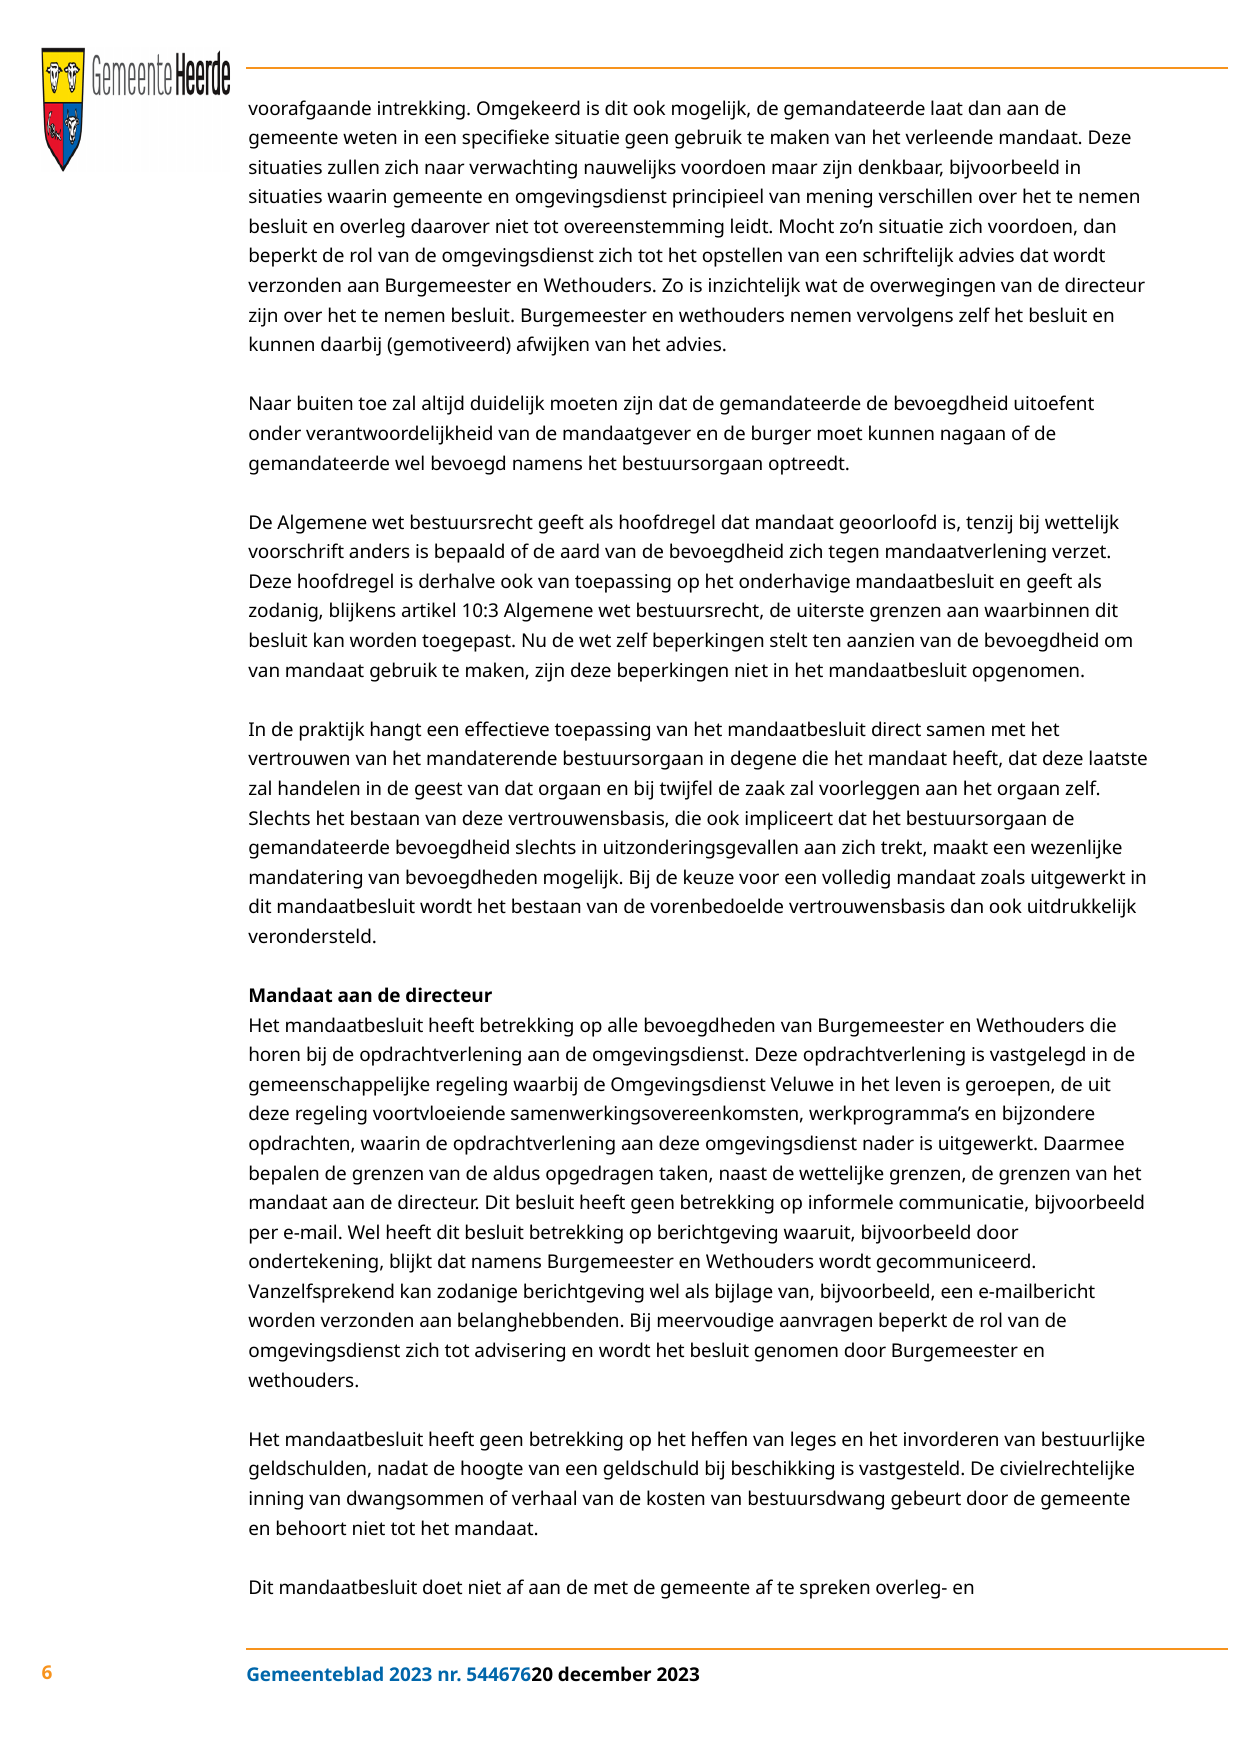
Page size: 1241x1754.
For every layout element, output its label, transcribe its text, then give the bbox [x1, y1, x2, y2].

text Mandaat aan de directeur [248, 982, 1152, 1008]
text Het mandaatbesluit heeft geen betrekking op het heffen van leges en het invorderen van bestuurlijke geldschulden, nadat de hoogte van een geldschuld bij beschikking is vastgesteld. De civielrechtelijke inning van dwangsommen of verhaal van de kosten van bestuursdwang gebeurt door de gemeente en behoort niet tot het mandaat. [248, 1426, 1152, 1541]
text voorafgaande intrekking. Omgekeerd is dit ook mogelijk, de gemandateerde laat dan aan de gemeente weten in een specifieke situatie geen gebruik te maken van het verleende mandaat. Deze situaties zullen zich naar verwachting nauwelijks voordoen maar zijn denkbaar, bijvoorbeeld in situaties waarin gemeente en omgevingsdienst principieel van mening verschillen over het te nemen besluit en overleg daarover niet tot overeenstemming leidt. Mocht zo’n situatie zich voordoen, dan beperkt de rol van de omgevingsdienst zich tot het opstellen van een schriftelijk advies dat wordt verzonden aan Burgemeester en Wethouders. Zo is inzichtelijk wat de overwegingen van de directeur zijn over het te nemen besluit. Burgemeester en wethouders nemen vervolgens zelf het besluit en kunnen daarbij (gemotiveerd) afwijken van het advies. [248, 95, 1152, 357]
text In de praktijk hangt een effectieve toepassing van het mandaatbesluit direct samen met het vertrouwen van het mandaterende bestuursorgaan in degene die het mandaat heeft, dat deze laatste zal handelen in de geest van dat orgaan en bij twijfel de zaak zal voorleggen aan het orgaan zelf. Slechts het bestaan van deze vertrouwensbasis, die ook impliceert dat het bestuursorgaan de gemandateerde bevoegdheid slechts in uitzonderingsgevallen aan zich trekt, maakt een wezenlijke mandatering van bevoegdheden mogelijk. Bij de keuze voor een volledig mandaat zoals uitgewerkt in dit mandaatbesluit wordt het bestaan van de vorenbedoelde vertrouwensbasis dan ook uitdrukkelijk verondersteld. [248, 716, 1152, 949]
text Naar buiten toe zal altijd duidelijk moeten zijn dat de gemandateerde de bevoegdheid uitoefent onder verantwoordelijkheid van de mandaatgever en de burger moet kunnen nagaan of de gemandateerde wel bevoegd namens het bestuursorgaan optreedt. [248, 391, 1152, 476]
text De Algemene wet bestuursrecht geeft als hoofdregel dat mandaat geoorloofd is, tenzij bij wettelijk voorschrift anders is bepaald of de aard van de bevoegdheid zich tegen mandaatverlening verzet. Deze hoofdregel is derhalve ook van toepassing op het onderhavige mandaatbesluit en geeft als zodanig, blijkens artikel 10:3 Algemene wet bestuursrecht, de uiterste grenzen aan waarbinnen dit besluit kan worden toegepast. Nu de wet zelf beperkingen stelt ten aanzien van de bevoegdheid om van mandaat gebruik te maken, zijn deze beperkingen niet in het mandaatbesluit opgenomen. [248, 509, 1152, 683]
text Het mandaatbesluit heeft betrekking op alle bevoegdheden van Burgemeester en Wethouders die horen bij de opdrachtverlening aan de omgevingsdienst. Deze opdrachtverlening is vastgelegd in de gemeenschappelijke regeling waarbij de Omgevingsdienst Veluwe in het leven is geroepen, de uit deze regeling voortvloeiende samenwerkingsovereenkomsten, werkprogramma’s en bijzondere opdrachten, waarin de opdrachtverlening aan deze omgevingsdienst nader is uitgewerkt. Daarmee bepalen de grenzen van de aldus opgedragen taken, naast de wettelijke grenzen, de grenzen van het mandaat aan de directeur. Dit besluit heeft geen betrekking op informele communicatie, bijvoorbeeld per e-mail. Wel heeft dit besluit betrekking op berichtgeving waaruit, bijvoorbeeld door ondertekening, blijkt dat namens Burgemeester en Wethouders wordt gecommuniceerd. Vanzelfsprekend kan zodanige berichtgeving wel als bijlage van, bijvoorbeeld, een e-mailbericht worden verzonden aan belanghebbenden. Bij meervoudige aanvragen beperkt de rol van de omgevingsdienst zich tot advisering en wordt het besluit genomen door Burgemeester en wethouders. [248, 1012, 1152, 1393]
text Dit mandaatbesluit doet niet af aan de met de gemeente af te spreken overleg- en [248, 1574, 1152, 1600]
picture [41, 47, 231, 172]
